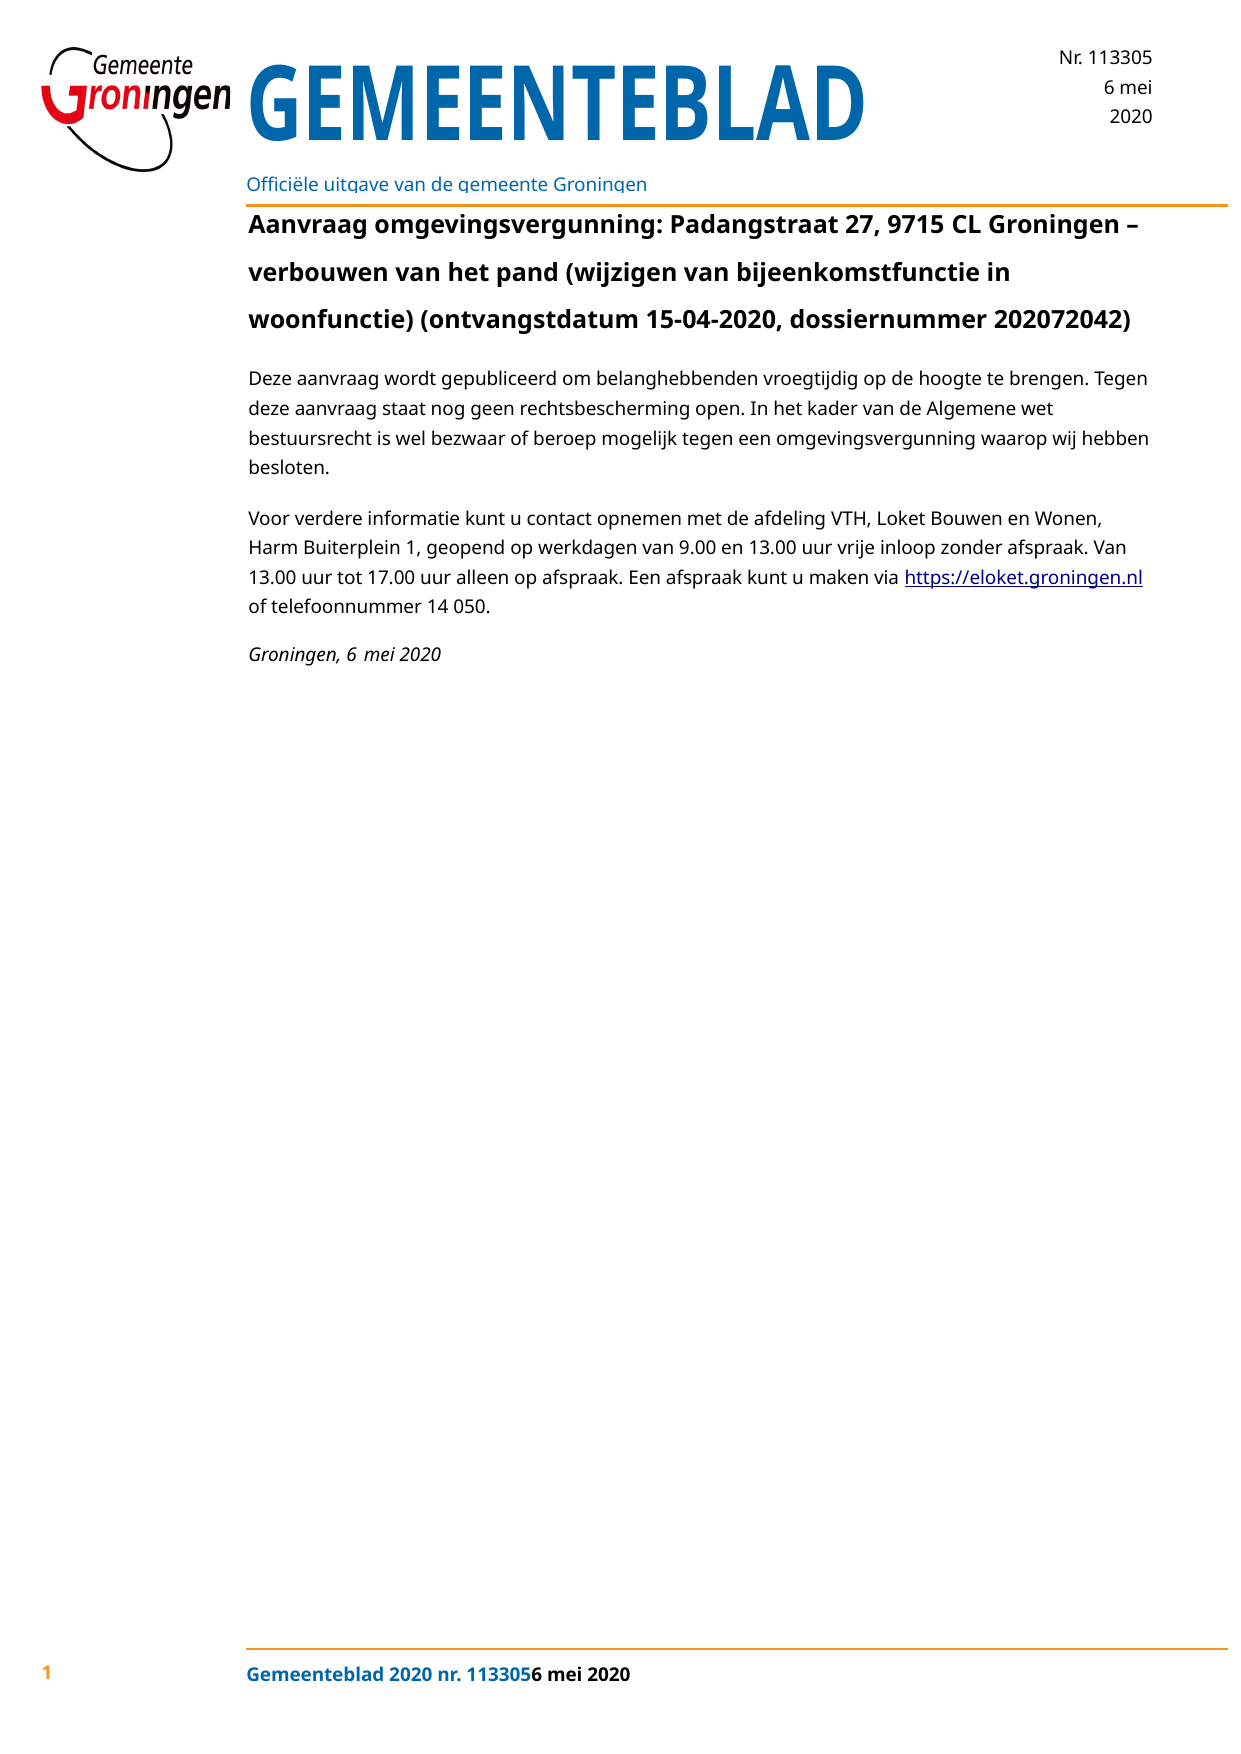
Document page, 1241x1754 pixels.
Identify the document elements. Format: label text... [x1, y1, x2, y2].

text Voor verdere informatie kunt u contact opnemen met de afdeling VTH, Loket Bouwen en Wonen, Harm Buiterplein 1, geopend op werkdagen van 9.00 en 13.00 uur vrije inloop zonder afspraak. Van 13.00 uur tot 17.00 uur alleen op afspraak. Een afspraak kunt u maken via https://eloket.groningen.nl of telefoonnummer 14 050. [248, 505, 1152, 619]
text Groningen, 6 mei 2020 [248, 641, 1152, 667]
text Aanvraag omgevingsvergunning: Padangstraat 27, 9715 CL Groningen – verbouwen van het pand (wijzigen van bijeenkomstfunctie in woonfunctie) (ontvangstdatum 15-04-2020, dossiernummer 202072042) [248, 207, 1152, 336]
text Deze aanvraag wordt gepubliceerd om belanghebbenden vroegtijdig op de hoogte te brengen. Tegen deze aanvraag staat nog geen rechtsbescherming open. In het kader van de Algemene wet bestuursrecht is wel bezwaar of beroep mogelijk tegen een omgevingsvergunning waarop wij hebben besloten. [248, 366, 1152, 480]
picture [41, 47, 231, 172]
